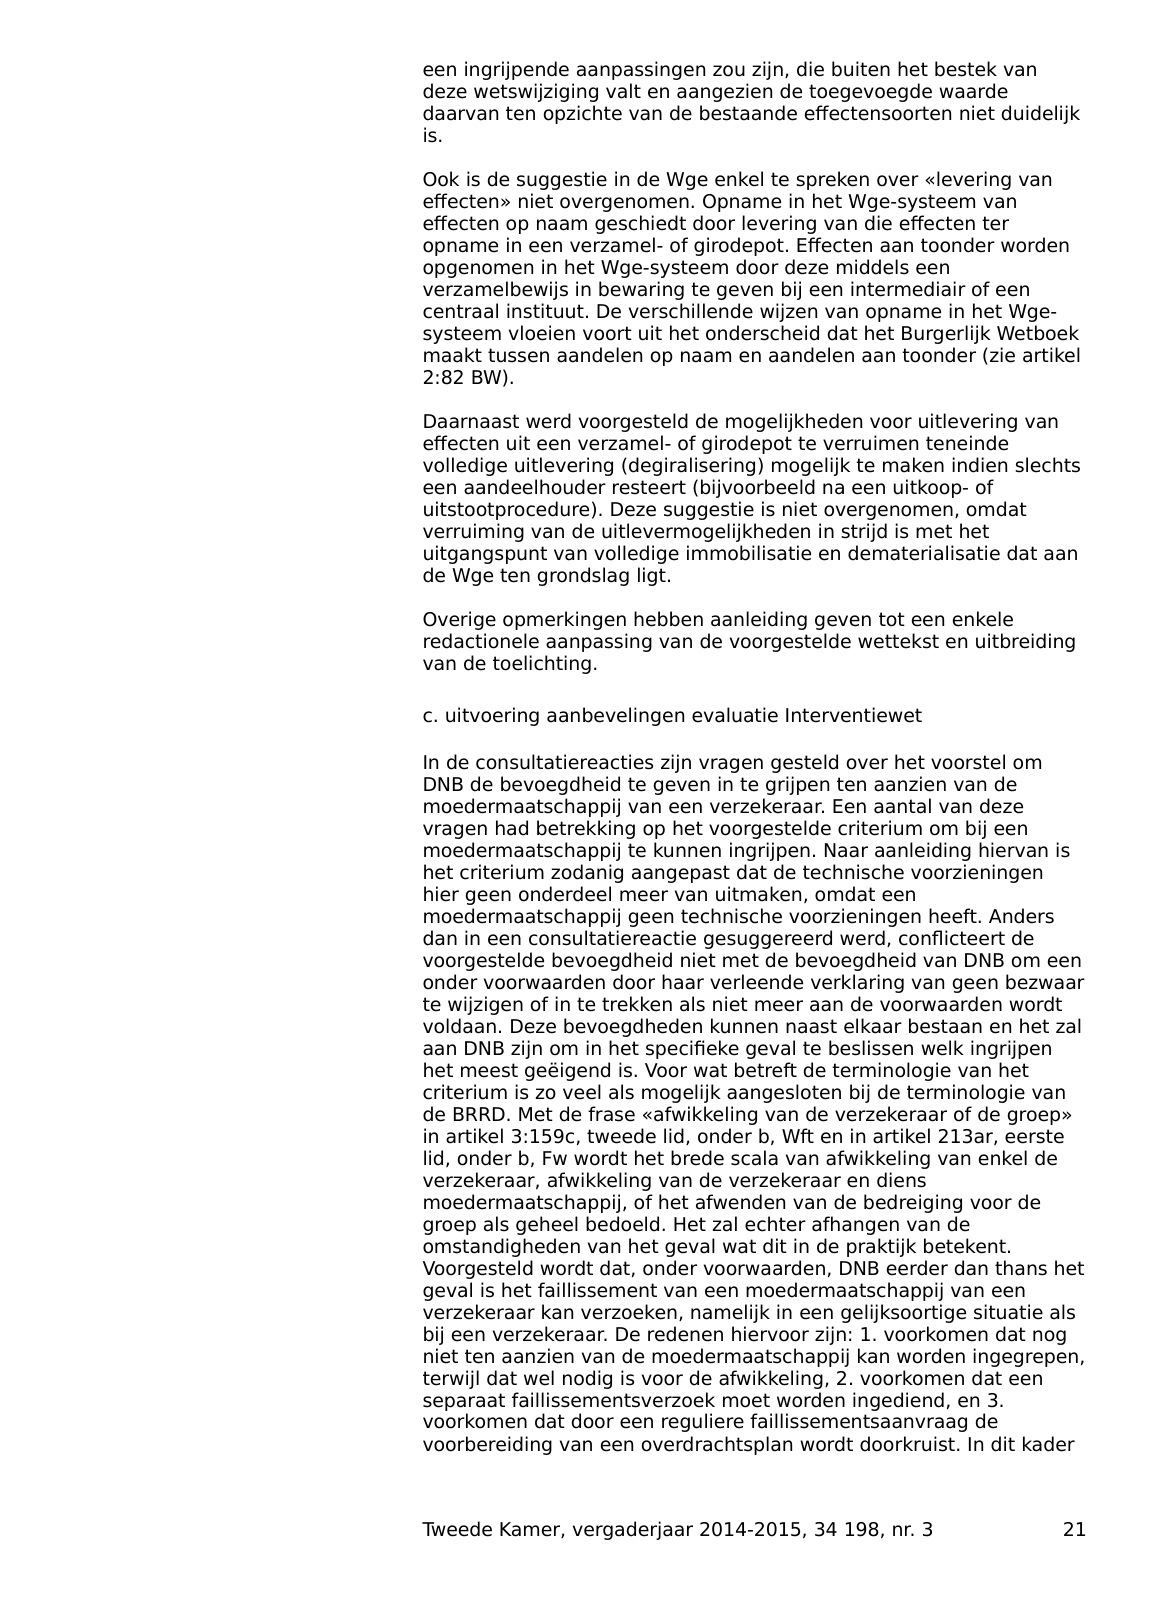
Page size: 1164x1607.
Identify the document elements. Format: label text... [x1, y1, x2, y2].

text een ingrijpende aanpassingen zou zijn, die buiten het bestek van deze wetswijziging valt en aangezien de toegevoegde waarde daarvan ten opzichte van de bestaande effectensoorten niet duidelijk is. [422, 59, 1087, 147]
text Daarnaast werd voorgesteld de mogelijkheden voor uitlevering van effecten uit een verzamel- of girodepot te verruimen teneinde volledige uitlevering (degiralisering) mogelijk te maken indien slechts een aandeelhouder resteert (bijvoorbeeld na een uitkoop- of uitstootprocedure). Deze suggestie is niet overgenomen, omdat verruiming van de uitlevermogelijkheden in strijd is met het uitgangspunt van volledige immobilisatie en dematerialisatie dat aan de Wge ten grondslag ligt. [422, 411, 1087, 587]
text Ook is de suggestie in de Wge enkel te spreken over «levering van effecten» niet overgenomen. Opname in het Wge-systeem van effecten op naam geschiedt door levering van die effecten ter opname in een verzamel- of girodepot. Effecten aan toonder worden opgenomen in het Wge-systeem door deze middels een verzamelbewijs in bewaring te geven bij een intermediair of een centraal instituut. De verschillende wijzen van opname in het Wge-systeem vloeien voort uit het onderscheid dat het Burgerlijk Wetboek maakt tussen aandelen op naam en aandelen aan toonder (zie artikel 2:82 BW). [422, 169, 1087, 389]
text Overige opmerkingen hebben aanleiding geven tot een enkele redactionele aanpassing van de voorgestelde wettekst en uitbreiding van de toelichting. [422, 609, 1087, 675]
text In de consultatiereacties zijn vragen gesteld over het voorstel om DNB de bevoegdheid te geven in te grijpen ten aanzien van de moedermaatschappij van een verzekeraar. Een aantal van deze vragen had betrekking op het voorgestelde criterium om bij een moedermaatschappij te kunnen ingrijpen. Naar aanleiding hiervan is het criterium zodanig aangepast dat de technische voorzieningen hier geen onderdeel meer van uitmaken, omdat een moedermaatschappij geen technische voorzieningen heeft. Anders dan in een consultatiereactie gesuggereerd werd, conflicteert de voorgestelde bevoegdheid niet met de bevoegdheid van DNB om een onder voorwaarden door haar verleende verklaring van geen bezwaar te wijzigen of in te trekken als niet meer aan de voorwaarden wordt voldaan. Deze bevoegdheden kunnen naast elkaar bestaan en het zal aan DNB zijn om in het specifieke geval te beslissen welk ingrijpen het meest geëigend is. Voor wat betreft de terminologie van het criterium is zo veel als mogelijk aangesloten bij de terminologie van de BRRD. Met de frase «afwikkeling van de verzekeraar of de groep» in artikel 3:159c, tweede lid, onder b, Wft en in artikel 213ar, eerste lid, onder b, Fw wordt het brede scala van afwikkeling van enkel de verzekeraar, afwikkeling van de verzekeraar en diens moedermaatschappij, of het afwenden van de bedreiging voor de groep als geheel bedoeld. Het zal echter afhangen van de omstandigheden van het geval wat dit in de praktijk betekent. Voorgesteld wordt dat, onder voorwaarden, DNB eerder dan thans het geval is het faillissement van een moedermaatschappij van een verzekeraar kan verzoeken, namelijk in een gelijksoortige situatie als bij een verzekeraar. De redenen hiervoor zijn: 1. voorkomen dat nog niet ten aanzien van de moedermaatschappij kan worden ingegrepen, terwijl dat wel nodig is voor de afwikkeling, 2. voorkomen dat een separaat faillissementsverzoek moet worden ingediend, en 3. voorkomen dat door een reguliere faillissementsaanvraag de voorbereiding van een overdrachtsplan wordt doorkruist. In dit kader [422, 752, 1087, 1455]
subtitle c. uitvoering aanbevelingen evaluatie Interventiewet [422, 705, 1087, 727]
